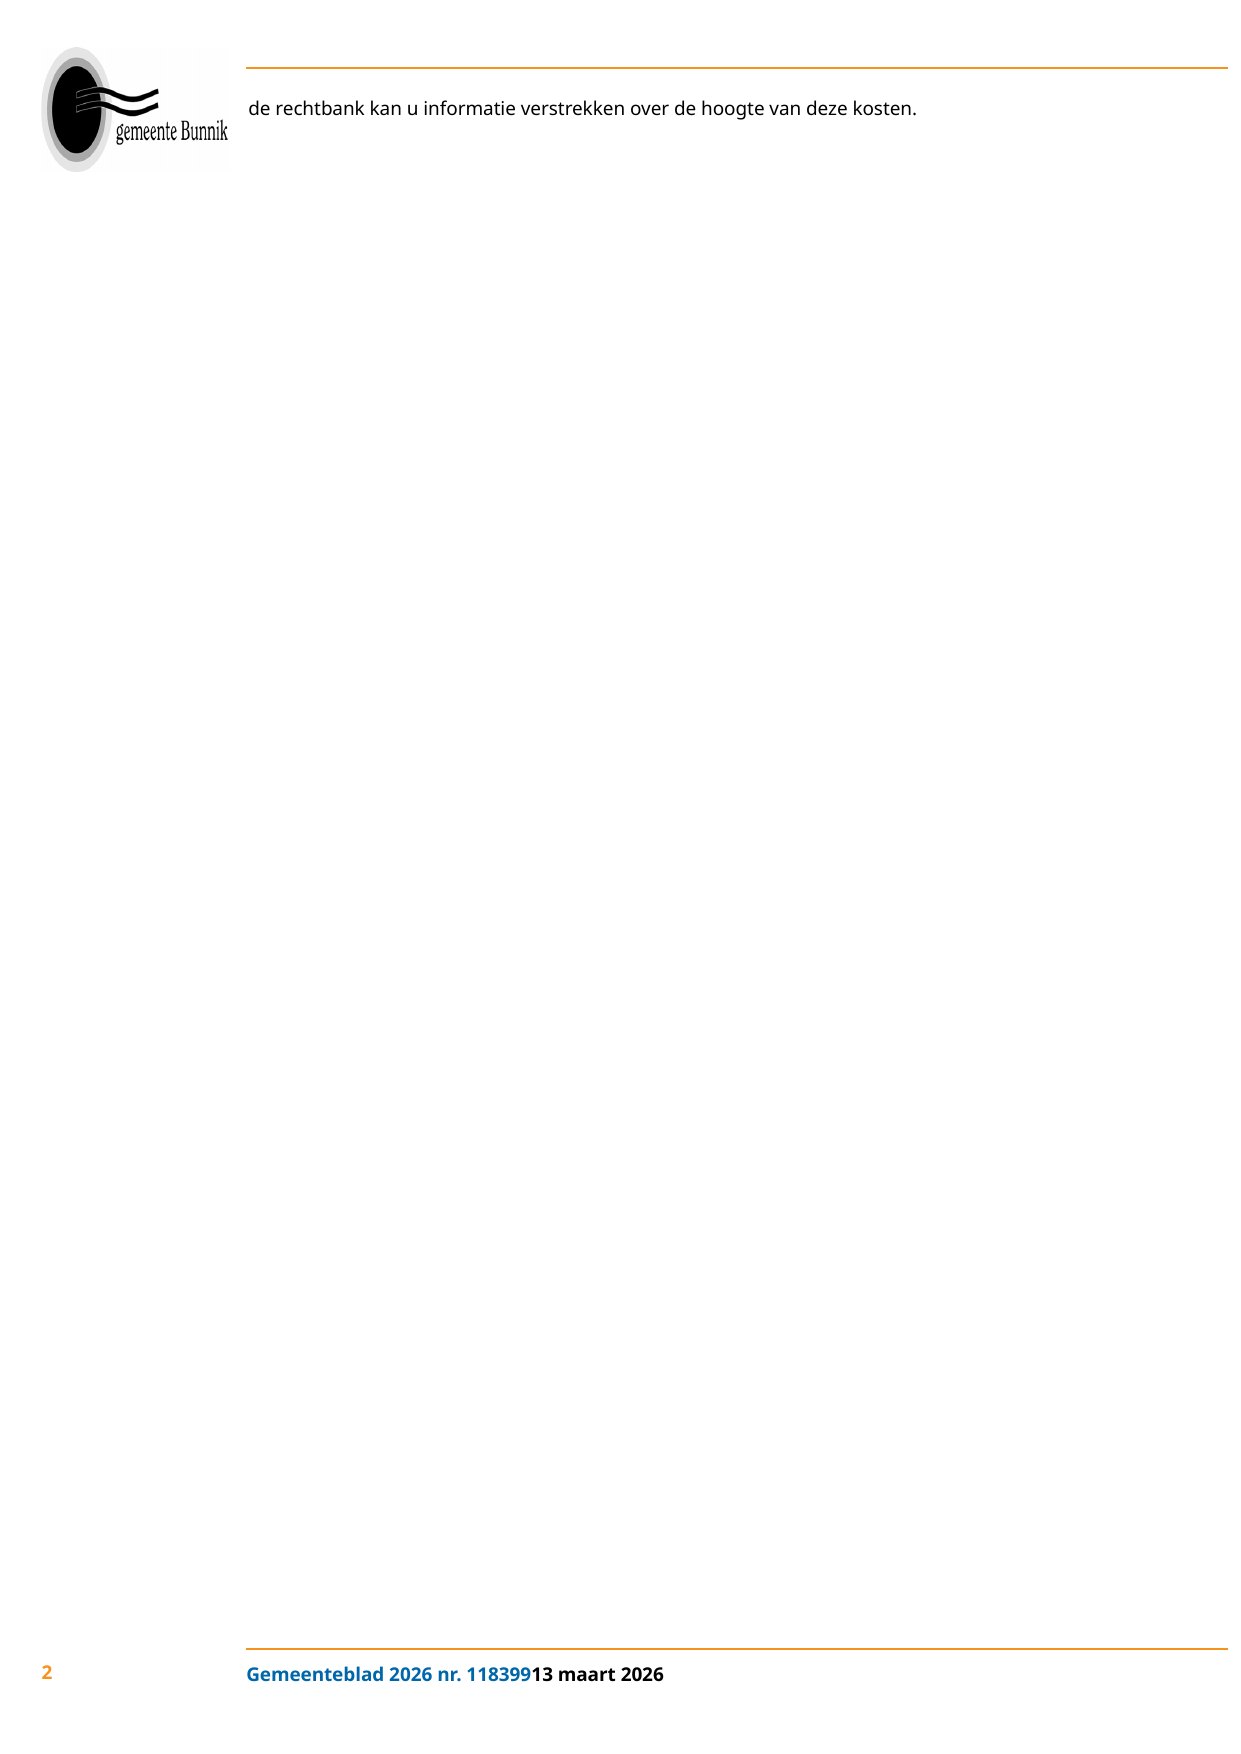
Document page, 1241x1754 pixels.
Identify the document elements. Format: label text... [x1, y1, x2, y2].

text de rechtbank kan u informatie verstrekken over de hoogte van deze kosten. [248, 95, 1152, 121]
picture [41, 47, 231, 172]
